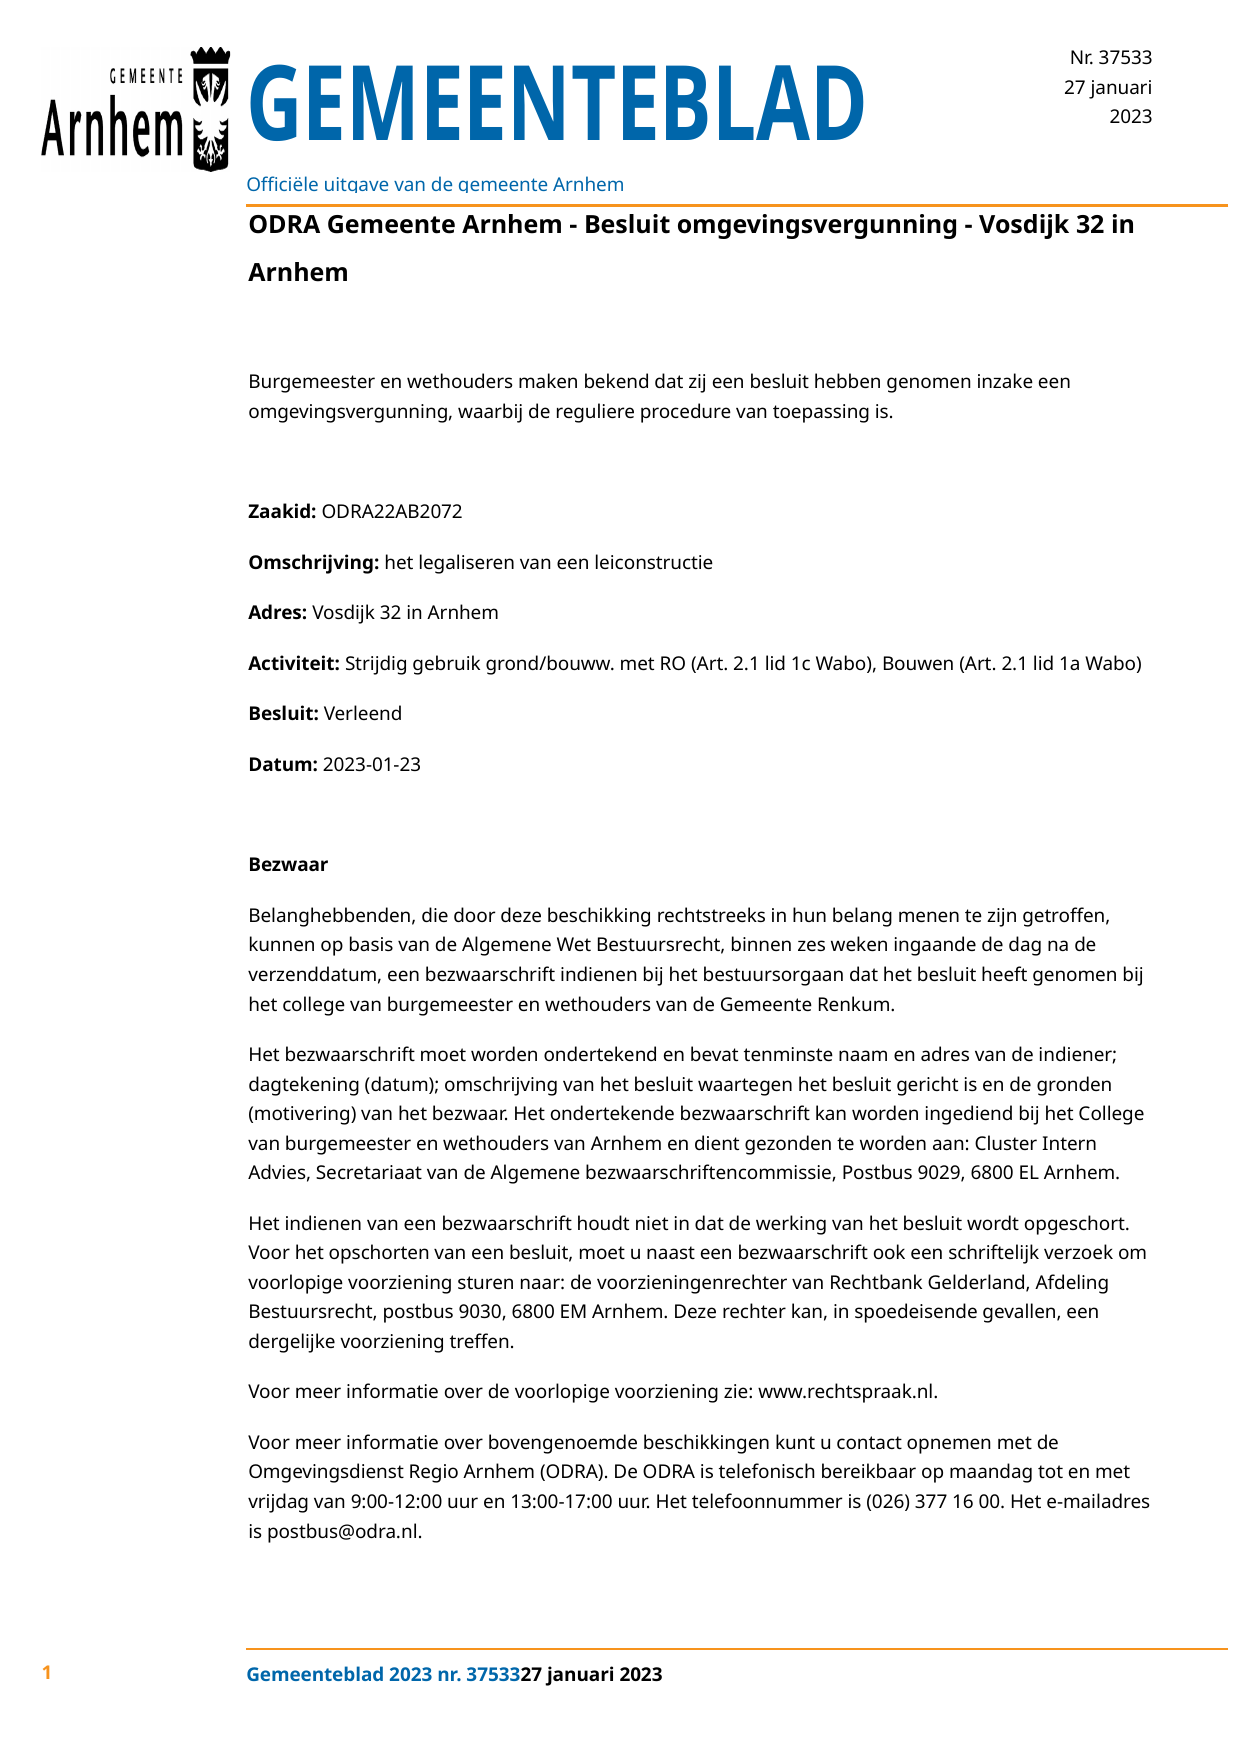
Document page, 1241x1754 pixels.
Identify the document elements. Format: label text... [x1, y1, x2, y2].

text Voor meer informatie over de voorlopige voorziening zie: www.rechtspraak.nl. [248, 1379, 1152, 1404]
text Bezwaar [248, 852, 1152, 877]
text Voor meer informatie over bovengenoemde beschikkingen kunt u contact opnemen met de Omgevingsdienst Regio Arnhem (ODRA). De ODRA is telefonisch bereikbaar op maandag tot en met vrijdag van 9:00-12:00 uur en 13:00-17:00 uur. Het telefoonnummer is (026) 377 16 00. Het e-mailadres is postbus@odra.nl. [248, 1429, 1152, 1544]
text Datum: 2023-01-23 [248, 751, 1152, 777]
picture [41, 47, 231, 172]
text Burgemeester en wethouders maken bekend dat zij een besluit hebben genomen inzake een omgevingsvergunning, waarbij de reguliere procedure van toepassing is. [248, 368, 1152, 424]
text Belanghebbenden, die door deze beschikking rechtstreeks in hun belang menen te zijn getroffen, kunnen op basis van de Algemene Wet Bestuursrecht, binnen zes weken ingaande de dag na de verzenddatum, een bezwaarschrift indienen bij het bestuursorgaan dat het besluit heeft genomen bij het college van burgemeester en wethouders van de Gemeente Renkum. [248, 902, 1152, 1017]
text Activiteit: Strijdig gebruik grond/bouww. met RO (Art. 2.1 lid 1c Wabo), Bouwen (Art. 2.1 lid 1a Wabo) [248, 650, 1152, 676]
text Het indienen van een bezwaarschrift houdt niet in dat de werking van het besluit wordt opgeschort. Voor het opschorten van een besluit, moet u naast een bezwaarschrift ook een schriftelijk verzoek om voorlopige voorziening sturen naar: de voorzieningenrechter van Rechtbank Gelderland, Afdeling Bestuursrecht, postbus 9030, 6800 EM Arnhem. Deze rechter kan, in spoedeisende gevallen, een dergelijke voorziening treffen. [248, 1210, 1152, 1354]
text Omschrijving: het legaliseren van een leiconstructie [248, 549, 1152, 575]
text ODRA Gemeente Arnhem - Besluit omgevingsvergunning - Vosdijk 32 in Arnhem [248, 207, 1152, 288]
text Zaakid: ODRA22AB2072 [248, 499, 1152, 524]
text Besluit: Verleend [248, 700, 1152, 726]
text Adres: Vosdijk 32 in Arnhem [248, 599, 1152, 625]
text Het bezwaarschrift moet worden ondertekend en bevat tenminste naam en adres van de indiener; dagtekening (datum); omschrijving van het besluit waartegen het besluit gericht is en de gronden (motivering) van het bezwaar. Het ondertekende bezwaarschrift kan worden ingediend bij het College van burgemeester en wethouders van Arnhem en dient gezonden te worden aan: Cluster Intern Advies, Secretariaat van de Algemene bezwaarschriftencommissie, Postbus 9029, 6800 EL Arnhem. [248, 1041, 1152, 1185]
